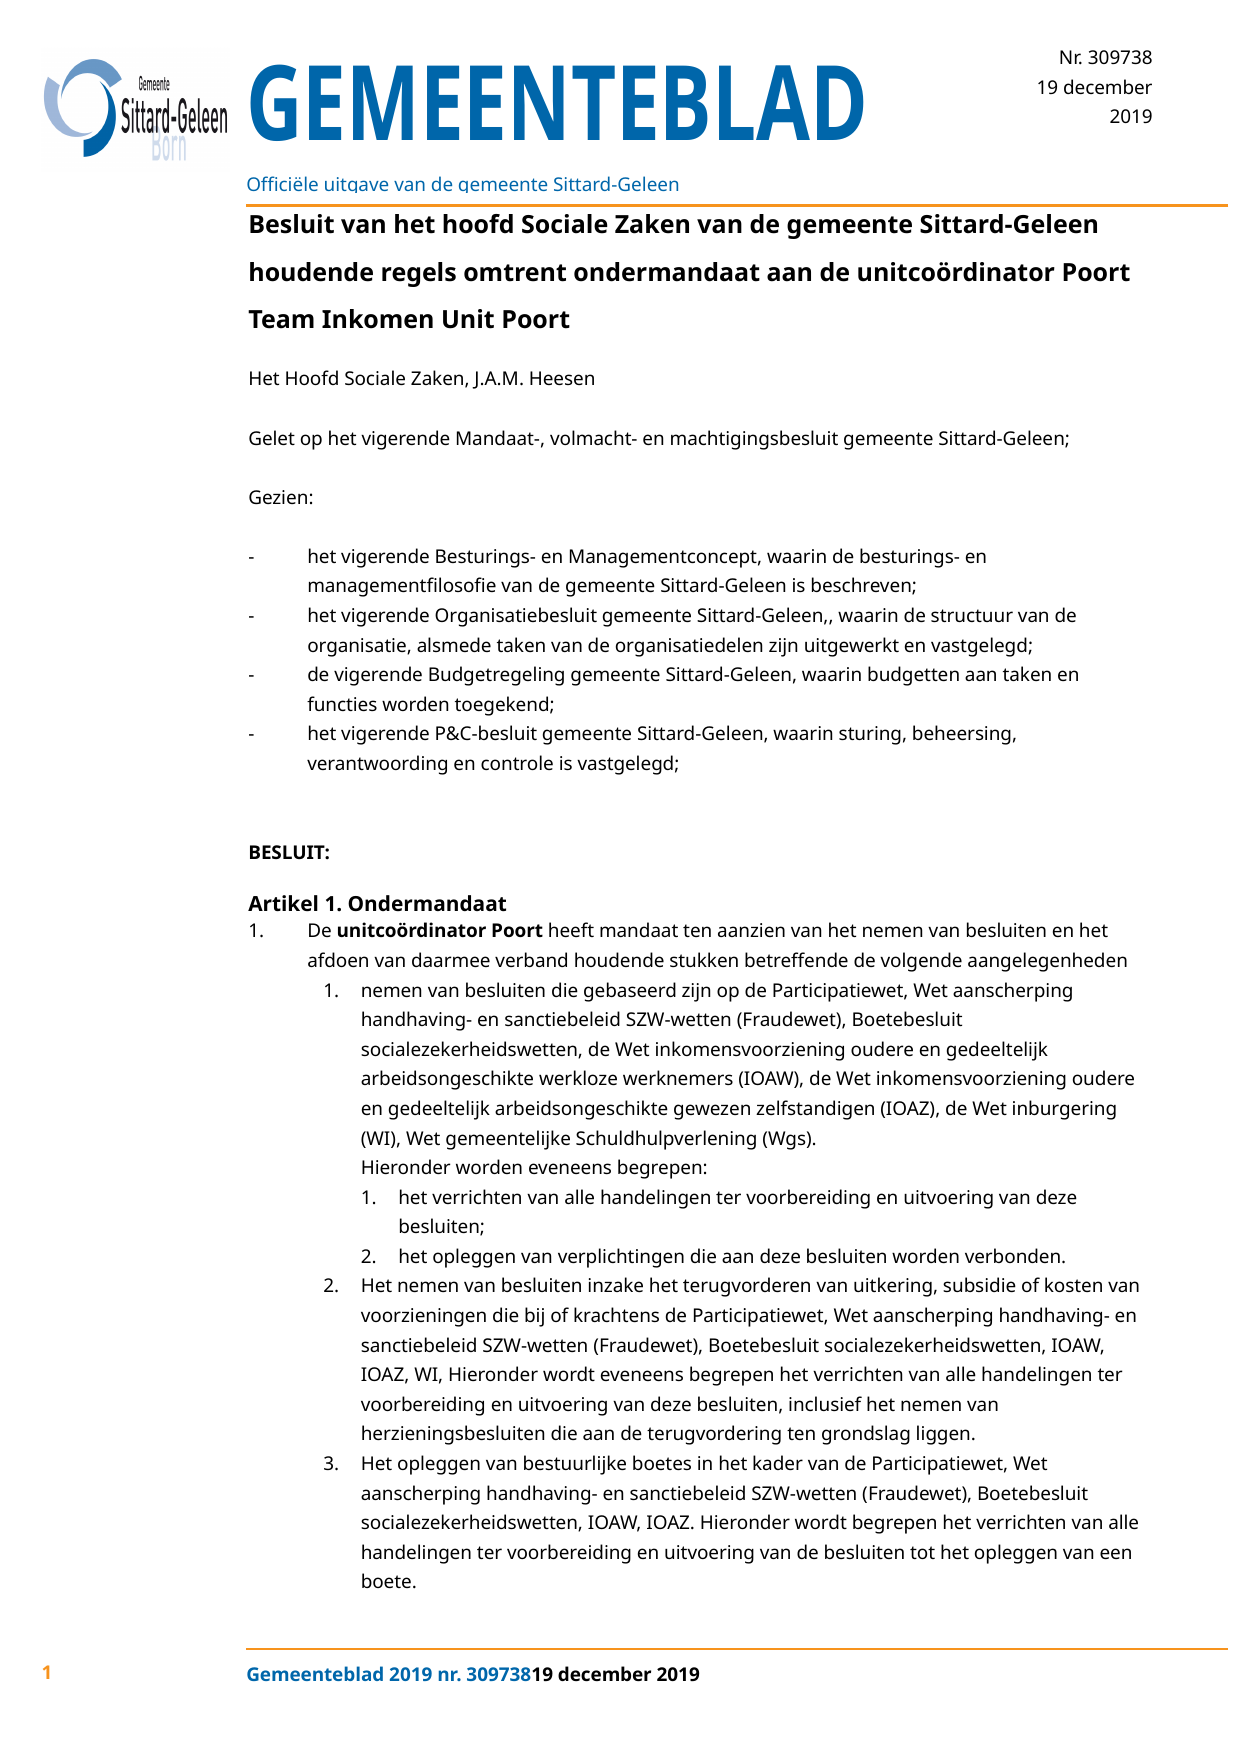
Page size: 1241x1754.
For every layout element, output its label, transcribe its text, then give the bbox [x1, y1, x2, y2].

text Gelet op het vigerende Mandaat-, volmacht- en machtigingsbesluit gemeente Sittard-Geleen; [248, 425, 1152, 450]
text BESLUIT: [248, 839, 1152, 864]
text Artikel 1. Ondermandaat [248, 889, 1152, 918]
list Het nemen van besluiten inzake het terugvorderen van uitkering, subsidie of kosten van voorzieningen die bij of krachtens de Participatiewet, Wet aanscherping handhaving- en sanctiebeleid SZW-wetten (Fraudewet), Boetebesluit socialezekerheidswetten, IOAW, IOAZ, WI, Hieronder wordt eveneens begrepen het verrichten van alle handelingen ter voorbereiding en uitvoering van deze besluiten, inclusief het nemen van herzieningsbesluiten die aan de terugvordering ten grondslag liggen. [323, 1273, 1152, 1446]
text Gezien: [248, 484, 1152, 509]
list het vigerende P&C-besluit gemeente Sittard-Geleen, waarin sturing, beheersing, verantwoording en controle is vastgelegd; [248, 721, 1152, 776]
picture [41, 47, 231, 172]
list de vigerende Budgetregeling gemeente Sittard-Geleen, waarin budgetten aan taken en functies worden toegekend; [248, 661, 1152, 717]
list nemen van besluiten die gebaseerd zijn op de Participatiewet, Wet aanscherping handhaving- en sanctiebeleid SZW-wetten (Fraudewet), Boetebesluit socialezekerheidswetten, de Wet inkomensvoorziening oudere en gedeeltelijk arbeidsongeschikte werkloze werknemers (IOAW), de Wet inkomensvoorziening oudere en gedeeltelijk arbeidsongeschikte gewezen zelfstandigen (IOAZ), de Wet inburgering (WI), Wet gemeentelijke Schuldhulpverlening (Wgs). [323, 977, 1152, 1151]
text Het Hoofd Sociale Zaken, J.A.M. Heesen [248, 366, 1152, 391]
list het verrichten van alle handelingen ter voorbereiding en uitvoering van deze besluiten; [361, 1184, 1152, 1239]
list Hieronder worden eveneens begrepen: [323, 1154, 1152, 1180]
list Het opleggen van bestuurlijke boetes in het kader van de Participatiewet, Wet aanscherping handhaving- en sanctiebeleid SZW-wetten (Fraudewet), Boetebesluit socialezekerheidswetten, IOAW, IOAZ. Hieronder wordt begrepen het verrichten van alle handelingen ter voorbereiding en uitvoering van de besluiten tot het opleggen van een boete. [323, 1450, 1152, 1594]
list het vigerende Besturings- en Managementconcept, waarin de besturings- en managementfilosofie van de gemeente Sittard-Geleen is beschreven; [248, 543, 1152, 598]
text Besluit van het hoofd Sociale Zaken van de gemeente Sittard-Geleen houdende regels omtrent ondermandaat aan de unitcoördinator Poort Team Inkomen Unit Poort [248, 207, 1152, 336]
list het vigerende Organisatiebesluit gemeente Sittard-Geleen,, waarin de structuur van de organisatie, alsmede taken van de organisatiedelen zijn uitgewerkt en vastgelegd; [248, 602, 1152, 657]
list De unitcoördinator Poort heeft mandaat ten aanzien van het nemen van besluiten en het afdoen van daarmee verband houdende stukken betreffende de volgende aangelegenheden [248, 918, 1152, 973]
list het opleggen van verplichtingen die aan deze besluiten worden verbonden. [361, 1243, 1152, 1269]
